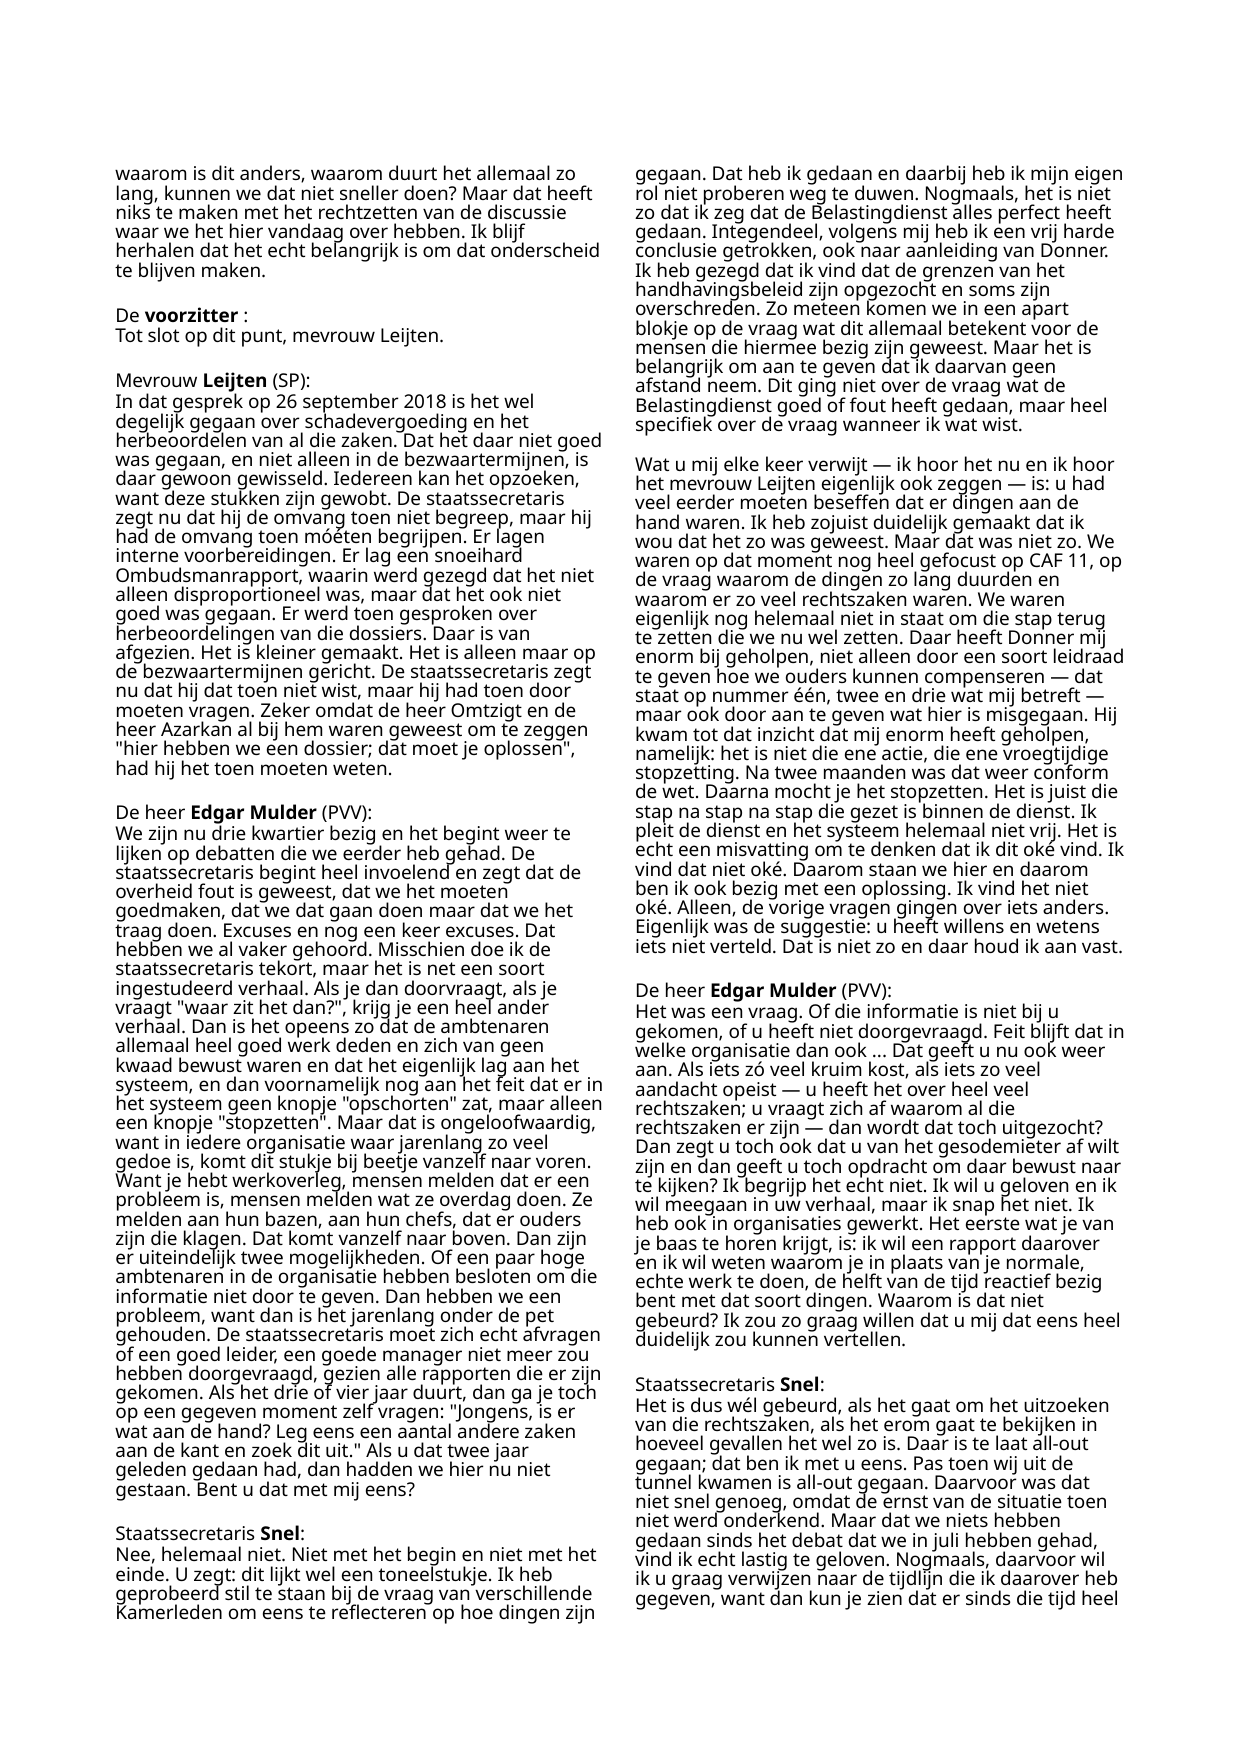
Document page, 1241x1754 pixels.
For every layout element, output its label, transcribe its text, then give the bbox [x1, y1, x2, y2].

text Het was een vraag. Of die informatie is niet bij u gekomen, of u heeft niet doorgevraagd. Feit blijft dat in welke organisatie dan ook ... Dat geeft u nu ook weer aan. Als iets zó veel kruim kost, als iets zo veel aandacht opeist — u heeft het over heel veel rechtszaken; u vraagt zich af waarom al die rechtszaken er zijn — dan wordt dat toch uitgezocht? Dan zegt u toch ook dat u van het gesodemieter af wilt zijn en dan geeft u toch opdracht om daar bewust naar te kijken? Ik begrijp het echt niet. Ik wil u geloven en ik wil meegaan in uw verhaal, maar ik snap het niet. Ik heb ook in organisaties gewerkt. Het eerste wat je van je baas te horen krijgt, is: ik wil een rapport daarover en ik wil weten waarom je in plaats van je normale, echte werk te doen, de helft van de tijd reactief bezig bent met dat soort dingen. Waarom is dat niet gebeurd? Ik zou zo graag willen dat u mij dat eens heel duidelijk zou kunnen vertellen. [635, 1003, 1125, 1350]
text Wat u mij elke keer verwijt — ik hoor het nu en ik hoor het mevrouw Leijten eigenlijk ook zeggen — is: u had veel eerder moeten beseffen dat er dingen aan de hand waren. Ik heb zojuist duidelijk gemaakt dat ik wou dat het zo was geweest. Maar dat was niet zo. We waren op dat moment nog heel gefocust op CAF 11, op de vraag waarom de dingen zo lang duurden en waarom er zo veel rechtszaken waren. We waren eigenlijk nog helemaal niet in staat om die stap terug te zetten die we nu wel zetten. Daar heeft Donner mij enorm bij geholpen, niet alleen door een soort leidraad te geven hoe we ouders kunnen compenseren — dat staat op nummer één, twee en drie wat mij betreft — maar ook door aan te geven wat hier is misgegaan. Hij kwam tot dat inzicht dat mij enorm heeft geholpen, namelijk: het is niet die ene actie, die ene vroegtijdige stopzetting. Na twee maanden was dat weer conform de wet. Daarna mocht je het stopzetten. Het is juist die stap na stap na stap die gezet is binnen de dienst. Ik pleit de dienst en het systeem helemaal niet vrij. Het is echt een misvatting om te denken dat ik dit oké vind. Ik vind dat niet oké. Daarom staan we hier en daarom ben ik ook bezig met een oplossing. Ik vind het niet oké. Alleen, de vorige vragen gingen over iets anders. Eigenlijk was de suggestie: u heeft willens en wetens iets niet verteld. Dat is niet zo en daar houd ik aan vast. [635, 456, 1125, 957]
text De heer Edgar Mulder (PVV): [635, 978, 1125, 1003]
text In dat gesprek op 26 september 2018 is het wel degelijk gegaan over schadevergoeding en het herbeoordelen van al die zaken. Dat het daar niet goed was gegaan, en niet alleen in de bezwaartermijnen, is daar gewoon gewisseld. Iedereen kan het opzoeken, want deze stukken zijn gewobt. De staatssecretaris zegt nu dat hij de omvang toen niet begreep, maar hij had de omvang toen móéten begrijpen. Er lagen interne voorbereidingen. Er lag een snoeihard Ombudsmanrapport, waarin werd gezegd dat het niet alleen disproportioneel was, maar dat het ook niet goed was gegaan. Er werd toen gesproken over herbeoordelingen van die dossiers. Daar is van afgezien. Het is kleiner gemaakt. Het is alleen maar op de bezwaartermijnen gericht. De staatssecretaris zegt nu dat hij dat toen niet wist, maar hij had toen door moeten vragen. Zeker omdat de heer Omtzigt en de heer Azarkan al bij hem waren geweest om te zeggen "hier hebben we een dossier; dat moet je oplossen", had hij het toen moeten weten. [115, 393, 605, 779]
text De heer Edgar Mulder (PVV): [115, 799, 605, 825]
text Staatssecretaris Snel: [115, 1521, 605, 1546]
text We zijn nu drie kwartier bezig en het begint weer te lijken op debatten die we eerder heb gehad. De staatssecretaris begint heel invoelend en zegt dat de overheid fout is geweest, dat we het moeten goedmaken, dat we dat gaan doen maar dat we het traag doen. Excuses en nog een keer excuses. Dat hebben we al vaker gehoord. Misschien doe ik de staatssecretaris tekort, maar het is net een soort ingestudeerd verhaal. Als je dan doorvraagt, als je vraagt "waar zit het dan?", krijg je een heel ander verhaal. Dan is het opeens zo dat de ambtenaren allemaal heel goed werk deden en zich van geen kwaad bewust waren en dat het eigenlijk lag aan het systeem, en dan voornamelijk nog aan het feit dat er in het systeem geen knopje "opschorten" zat, maar alleen een knopje "stopzetten". Maar dat is ongeloofwaardig, want in iedere organisatie waar jarenlang zo veel gedoe is, komt dit stukje bij beetje vanzelf naar voren. Want je hebt werkoverleg, mensen melden dat er een probleem is, mensen melden wat ze overdag doen. Ze melden aan hun bazen, aan hun chefs, dat er ouders zijn die klagen. Dat komt vanzelf naar boven. Dan zijn er uiteindelijk twee mogelijkheden. Of een paar hoge ambtenaren in de organisatie hebben besloten om die informatie niet door te geven. Dan hebben we een probleem, want dan is het jarenlang onder de pet gehouden. De staatssecretaris moet zich echt afvragen of een goed leider, een goede manager niet meer zou hebben doorgevraagd, gezien alle rapporten die er zijn gekomen. Als het drie of vier jaar duurt, dan ga je toch op een gegeven moment zelf vragen: "Jongens, is er wat aan de hand? Leg eens een aantal andere zaken aan de kant en zoek dit uit." Als u dat twee jaar geleden gedaan had, dan hadden we hier nu niet gestaan. Bent u dat met mij eens? [115, 825, 605, 1500]
text Mevrouw Leijten (SP): [115, 368, 605, 393]
text Staatssecretaris Snel: [635, 1371, 1125, 1397]
text De voorzitter : [115, 302, 605, 327]
text Het is dus wél gebeurd, als het gaat om het uitzoeken van die rechtszaken, als het erom gaat te bekijken in hoeveel gevallen het wel zo is. Daar is te laat all-out gegaan; dat ben ik met u eens. Pas toen wij uit de tunnel kwamen is all-out gegaan. Daarvoor was dat niet snel genoeg, omdat de ernst van de situatie toen niet werd onderkend. Maar dat we niets hebben gedaan sinds het debat dat we in juli hebben gehad, vind ik echt lastig te geloven. Nogmaals, daarvoor wil ik u graag verwijzen naar de tijdlijn die ik daarover heb gegeven, want dan kun je zien dat er sinds die tijd heel [635, 1397, 1125, 1609]
text waarom is dit anders, waarom duurt het allemaal zo lang, kunnen we dat niet sneller doen? Maar dat heeft niks te maken met het rechtzetten van de discussie waar we het hier vandaag over hebben. Ik blijf herhalen dat het echt belangrijk is om dat onderscheid te blijven maken. [115, 165, 605, 281]
text gegaan. Dat heb ik gedaan en daarbij heb ik mijn eigen rol niet proberen weg te duwen. Nogmaals, het is niet zo dat ik zeg dat de Belastingdienst alles perfect heeft gedaan. Integendeel, volgens mij heb ik een vrij harde conclusie getrokken, ook naar aanleiding van Donner. Ik heb gezegd dat ik vind dat de grenzen van het handhavingsbeleid zijn opgezocht en soms zijn overschreden. Zo meteen komen we in een apart blokje op de vraag wat dit allemaal betekent voor de mensen die hiermee bezig zijn geweest. Maar het is belangrijk om aan te geven dat ik daarvan geen afstand neem. Dit ging niet over de vraag wat de Belastingdienst goed of fout heeft gedaan, maar heel specifiek over de vraag wanneer ik wat wist. [635, 165, 1125, 435]
text Tot slot op dit punt, mevrouw Leijten. [115, 327, 605, 347]
text Nee, helemaal niet. Niet met het begin en niet met het einde. U zegt: dit lijkt wel een toneelstukje. Ik heb geprobeerd stil te staan bij de vraag van verschillende Kamerleden om eens te reflecteren op hoe dingen zijn [115, 1546, 605, 1623]
